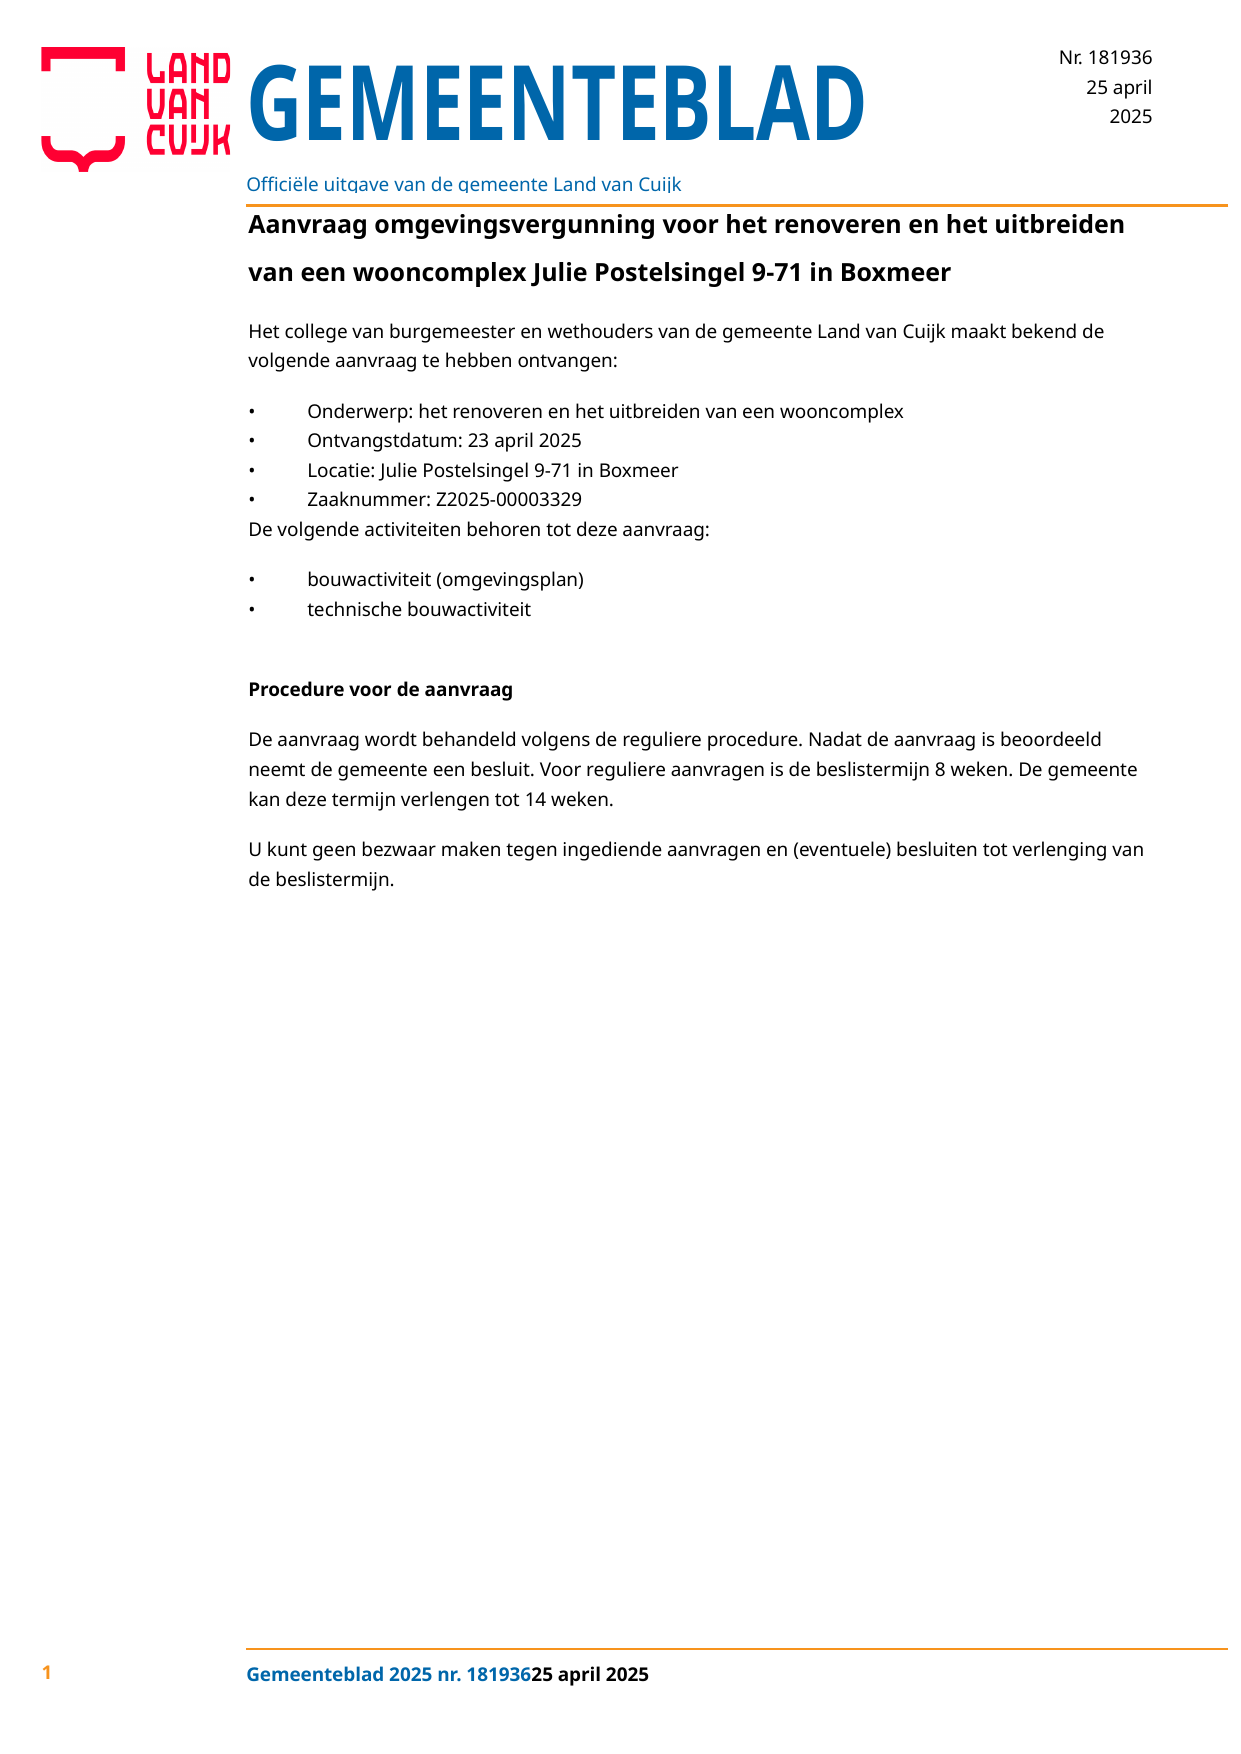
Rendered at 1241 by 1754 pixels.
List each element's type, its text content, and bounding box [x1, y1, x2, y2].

list Onderwerp: het renoveren en het uitbreiden van een wooncomplex [248, 398, 1152, 424]
list Ontvangstdatum: 23 april 2025 [248, 427, 1152, 453]
text Het college van burgemeester en wethouders van de gemeente Land van Cuijk maakt bekend de volgende aanvraag te hebben ontvangen: [248, 318, 1152, 373]
text De aanvraag wordt behandeld volgens de reguliere procedure. Nadat de aanvraag is beoordeeld neemt de gemeente een besluit. Voor reguliere aanvragen is de beslistermijn 8 weken. De gemeente kan deze termijn verlengen tot 14 weken. [248, 727, 1152, 812]
text U kunt geen bezwaar maken tegen ingediende aanvragen en (eventuele) besluiten tot verlenging van de beslistermijn. [248, 836, 1152, 892]
text De volgende activiteiten behoren tot deze aanvraag: [248, 516, 1152, 542]
list Locatie: Julie Postelsingel 9-71 in Boxmeer [248, 457, 1152, 483]
list Zaaknummer: Z2025-00003329 [248, 487, 1152, 512]
picture [41, 47, 231, 172]
list bouwactiviteit (omgevingsplan) [248, 567, 1152, 592]
list technische bouwactiviteit [248, 596, 1152, 622]
text Aanvraag omgevingsvergunning voor het renoveren en het uitbreiden van een wooncomplex Julie Postelsingel 9-71 in Boxmeer [248, 207, 1152, 288]
text Procedure voor de aanvraag [248, 676, 1152, 702]
